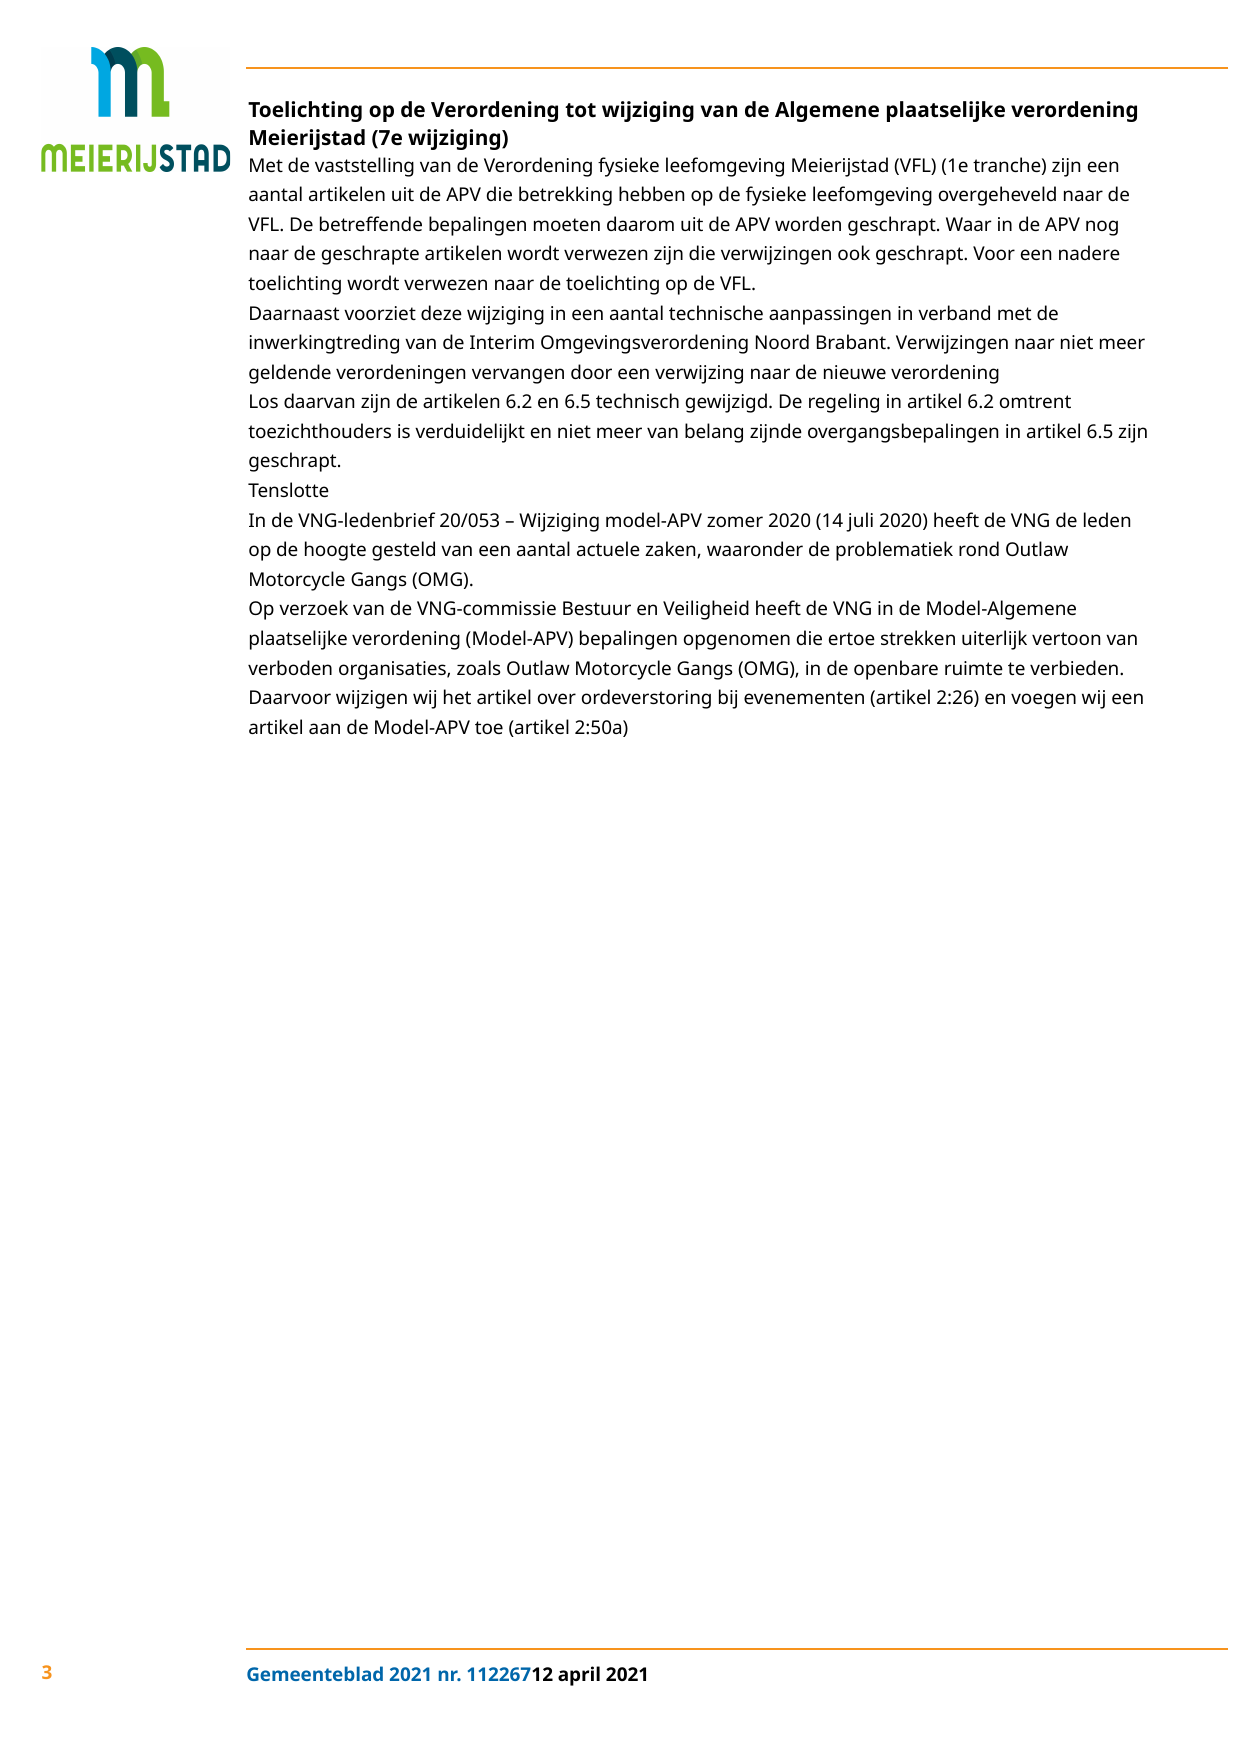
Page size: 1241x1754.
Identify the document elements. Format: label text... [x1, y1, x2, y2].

text Toelichting op de Verordening tot wijziging van de Algemene plaatselijke verordening Meierijstad (7e wijziging) [248, 95, 1152, 152]
text Tenslotte [248, 477, 1152, 503]
text Daarvoor wijzigen wij het artikel over ordeverstoring bij evenementen (artikel 2:26) en voegen wij een artikel aan de Model-APV toe (artikel 2:50a) [248, 684, 1152, 739]
text In de VNG-ledenbrief 20/053 – Wijziging model-APV zomer 2020 (14 juli 2020) heeft de VNG de leden op de hoogte gesteld van een aantal actuele zaken, waaronder de problematiek rond Outlaw Motorcycle Gangs (OMG). [248, 507, 1152, 592]
text Met de vaststelling van de Verordening fysieke leefomgeving Meierijstad (VFL) (1e tranche) zijn een aantal artikelen uit de APV die betrekking hebben op de fysieke leefomgeving overgeheveld naar de VFL. De betreffende bepalingen moeten daarom uit de APV worden geschrapt. Waar in de APV nog naar de geschrapte artikelen wordt verwezen zijn die verwijzingen ook geschrapt. Voor een nadere toelichting wordt verwezen naar de toelichting op de VFL. [248, 152, 1152, 296]
picture [41, 47, 231, 172]
text Los daarvan zijn de artikelen 6.2 en 6.5 technisch gewijzigd. De regeling in artikel 6.2 omtrent toezichthouders is verduidelijkt en niet meer van belang zijnde overgangsbepalingen in artikel 6.5 zijn geschrapt. [248, 388, 1152, 473]
text Daarnaast voorziet deze wijziging in een aantal technische aanpassingen in verband met de inwerkingtreding van de Interim Omgevingsverordening Noord Brabant. Verwijzingen naar niet meer geldende verordeningen vervangen door een verwijzing naar de nieuwe verordening [248, 300, 1152, 384]
text Op verzoek van de VNG-commissie Bestuur en Veiligheid heeft de VNG in de Model-Algemene plaatselijke verordening (Model-APV) bepalingen opgenomen die ertoe strekken uiterlijk vertoon van verboden organisaties, zoals Outlaw Motorcycle Gangs (OMG), in de openbare ruimte te verbieden. [248, 596, 1152, 680]
